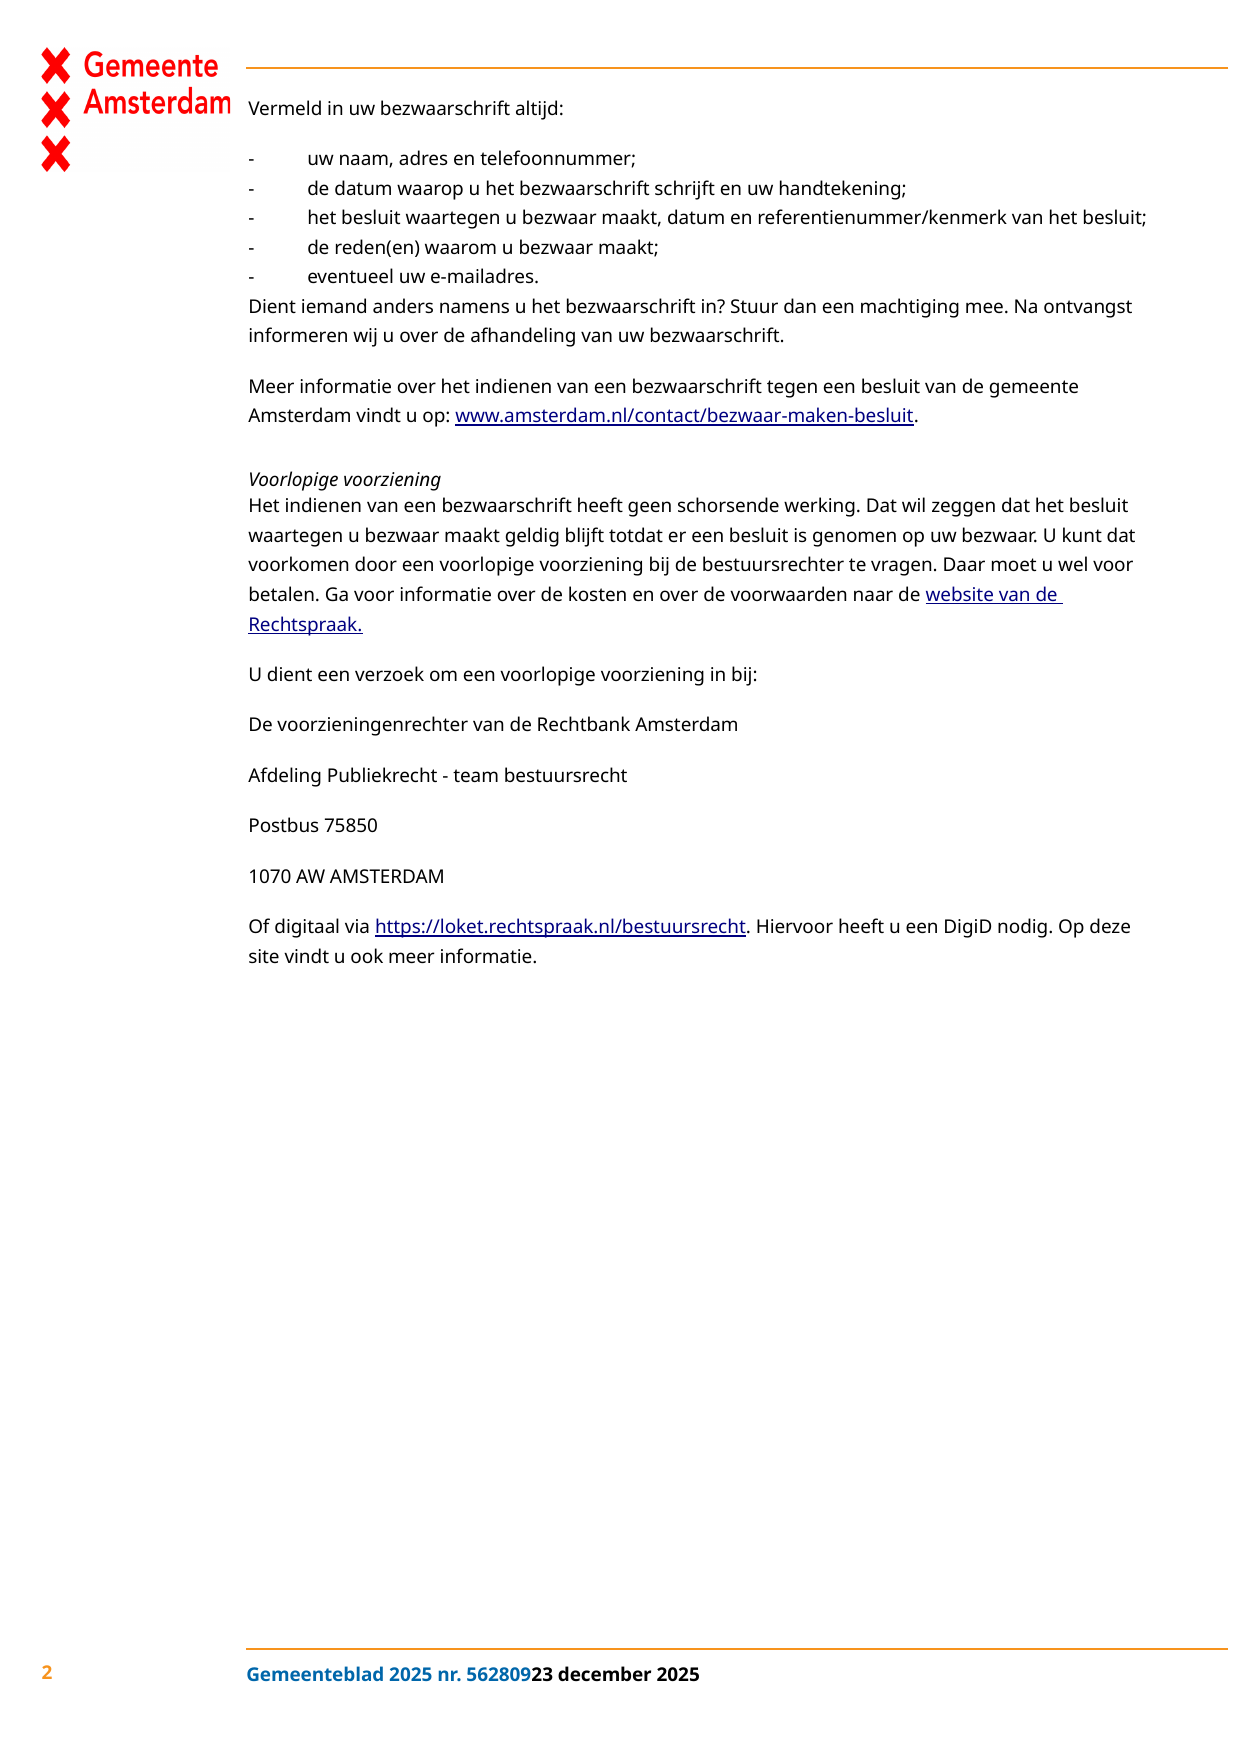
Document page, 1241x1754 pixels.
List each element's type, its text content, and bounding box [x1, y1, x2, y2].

text Vermeld in uw bezwaarschrift altijd: [248, 95, 1152, 121]
text Of digitaal via https://loket.rechtspraak.nl/bestuursrecht. Hiervoor heeft u een DigiD nodig. Op deze site vindt u ook meer informatie. [248, 913, 1152, 968]
text Het indienen van een bezwaarschrift heeft geen schorsende werking. Dat wil zeggen dat het besluit waartegen u bezwaar maakt geldig blijft totdat er een besluit is genomen op uw bezwaar. U kunt dat voorkomen door een voorlopige voorziening bij de bestuursrechter te vragen. Daar moet u wel voor betalen. Ga voor informatie over de kosten en over de voorwaarden naar de website van de Rechtspraak. [248, 492, 1152, 636]
text Meer informatie over het indienen van een bezwaarschrift tegen een besluit van de gemeente Amsterdam vindt u op: www.amsterdam.nl/contact/bezwaar-maken-besluit. [248, 373, 1152, 428]
text U dient een verzoek om een voorlopige voorziening in bij: [248, 661, 1152, 687]
list de reden(en) waarom u bezwaar maakt; [248, 234, 1152, 260]
list het besluit waartegen u bezwaar maakt, datum en referentienummer/kenmerk van het besluit; [248, 204, 1152, 230]
text Postbus 75850 [248, 812, 1152, 838]
text De voorzieningenrechter van de Rechtbank Amsterdam [248, 712, 1152, 737]
list de datum waarop u het bezwaarschrift schrijft en uw handtekening; [248, 175, 1152, 201]
text Afdeling Publiekrecht - team bestuursrecht [248, 762, 1152, 788]
list uw naam, adres en telefoonnummer; [248, 145, 1152, 171]
text Dient iemand anders namens u het bezwaarschrift in? Stuur dan een machtiging mee. Na ontvangst informeren wij u over de afhandeling van uw bezwaarschrift. [248, 293, 1152, 348]
list eventueel uw e-mailadres. [248, 263, 1152, 289]
picture [41, 47, 231, 172]
text 1070 AW AMSTERDAM [248, 863, 1152, 888]
text Voorlopige voorziening [248, 467, 1152, 492]
